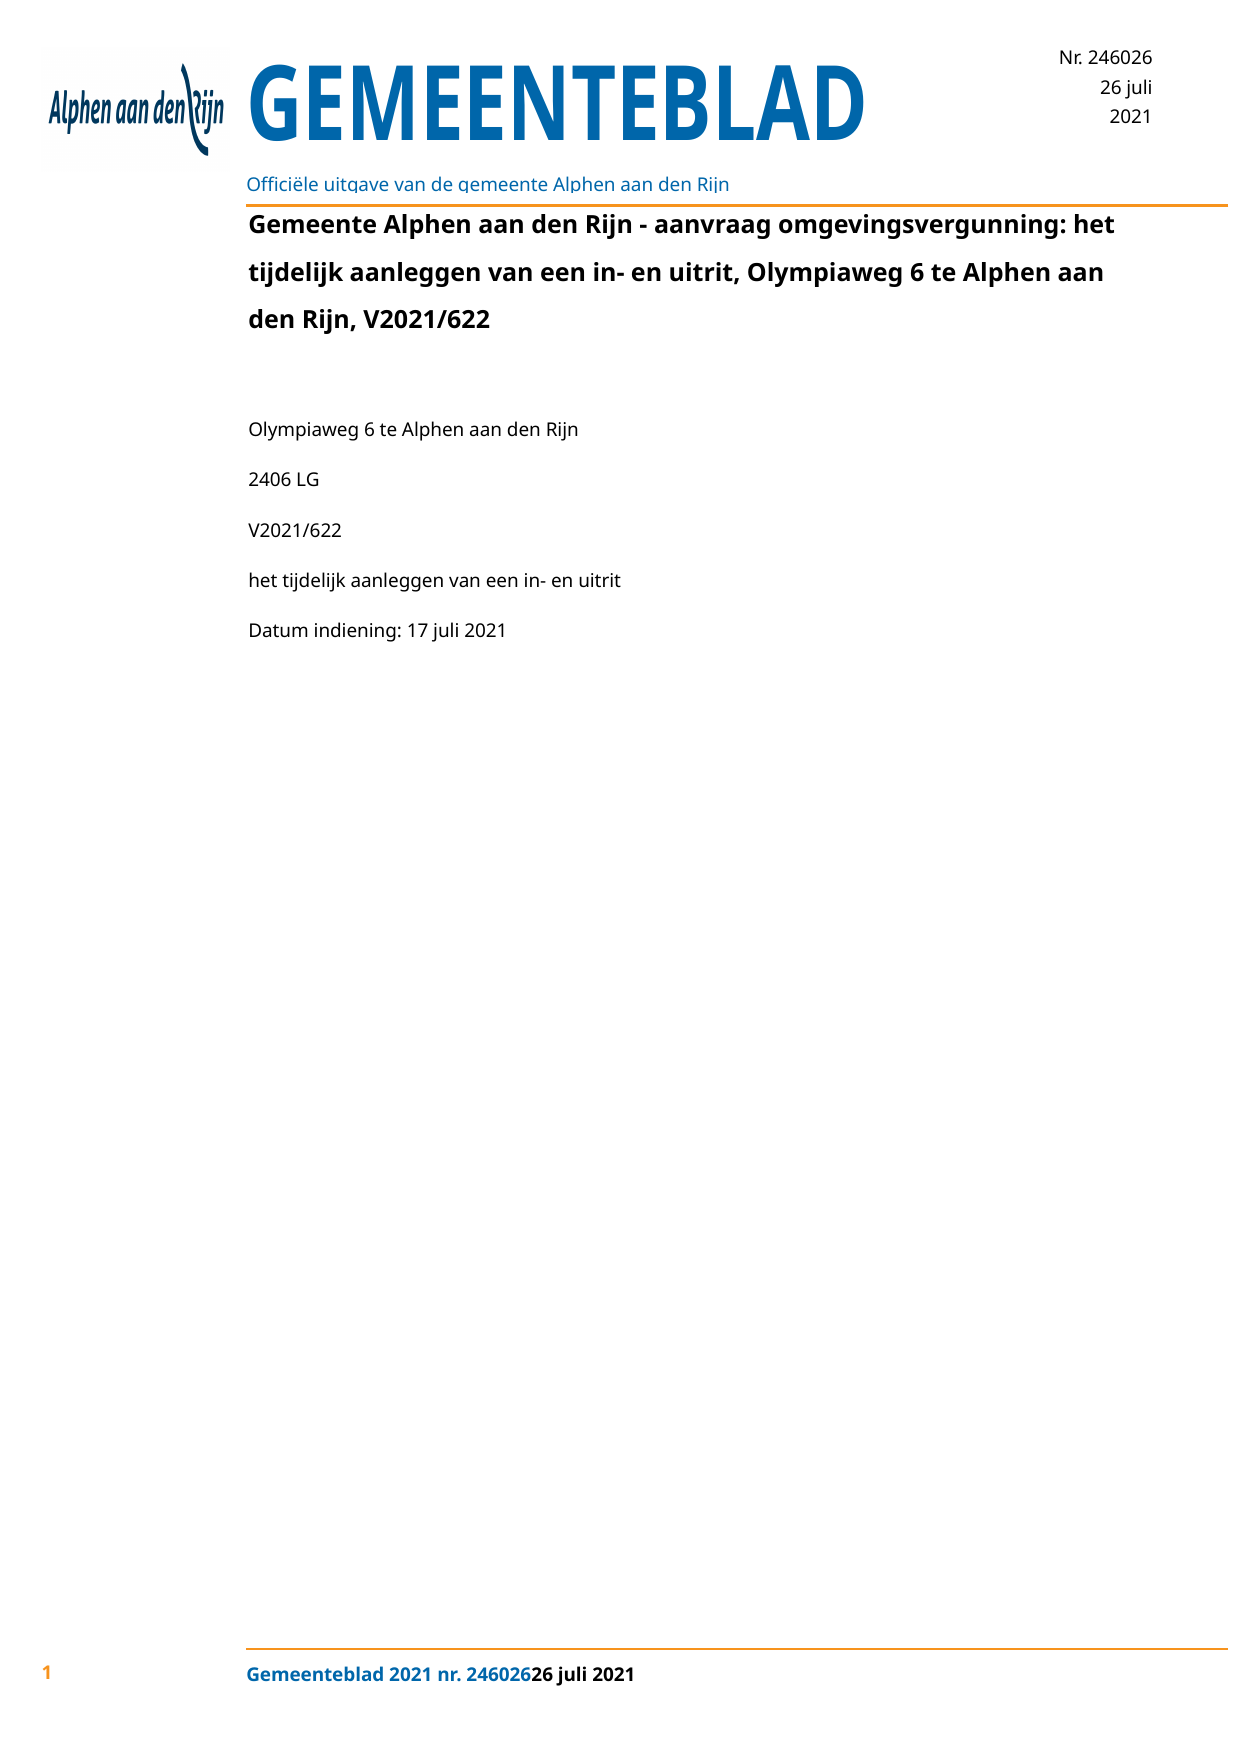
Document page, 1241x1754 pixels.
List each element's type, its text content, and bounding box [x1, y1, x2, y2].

text Gemeente Alphen aan den Rijn - aanvraag omgevingsvergunning: het tijdelijk aanleggen van een in- en uitrit, Olympiaweg 6 te Alphen aan den Rijn, V2021/622 [248, 207, 1152, 336]
text Olympiaweg 6 te Alphen aan den Rijn [248, 416, 1152, 442]
text het tijdelijk aanleggen van een in- en uitrit [248, 567, 1152, 593]
text V2021/622 [248, 517, 1152, 542]
text Datum indiening: 17 juli 2021 [248, 618, 1152, 643]
text 2406 LG [248, 466, 1152, 492]
picture [41, 47, 231, 172]
